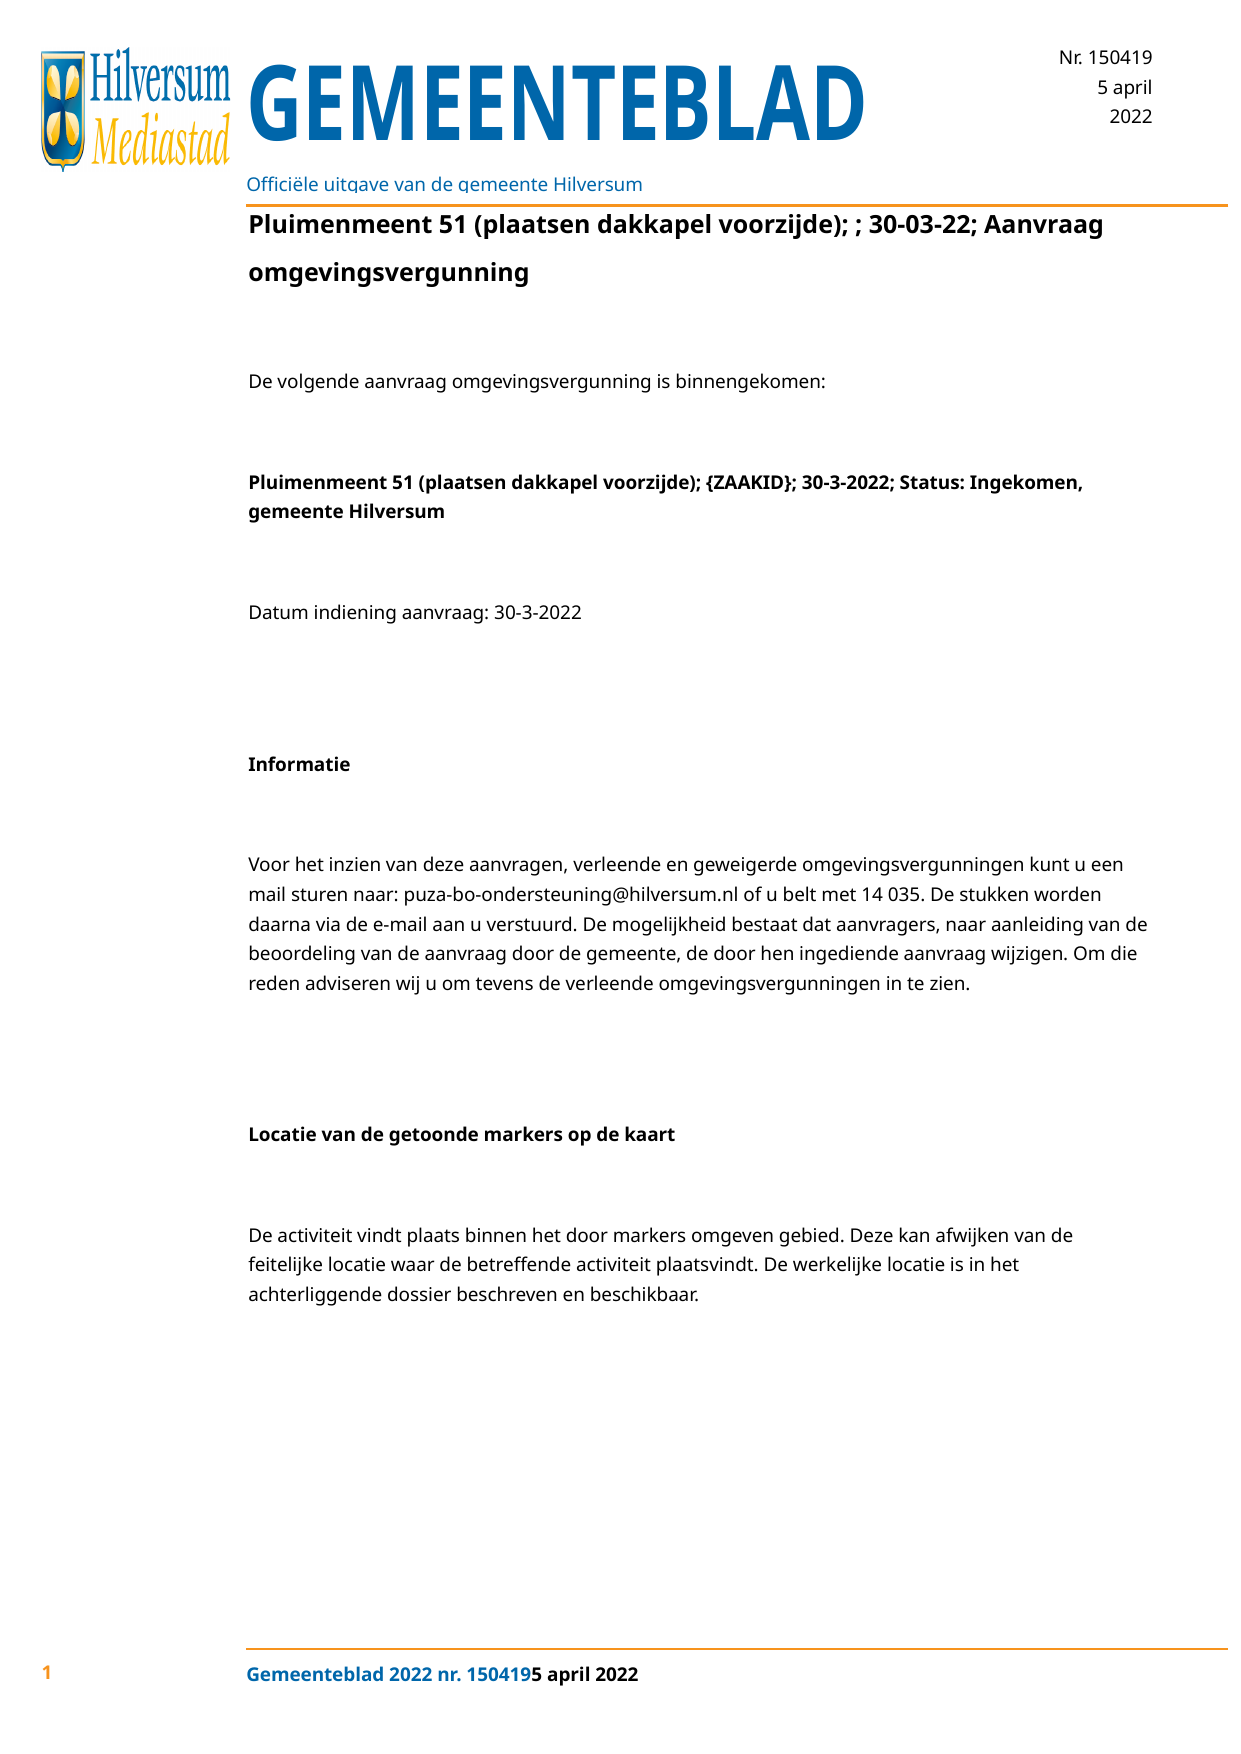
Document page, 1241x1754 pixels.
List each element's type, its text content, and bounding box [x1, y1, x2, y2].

text De volgende aanvraag omgevingsvergunning is binnengekomen: [248, 368, 1152, 394]
text Pluimenmeent 51 (plaatsen dakkapel voorzijde); {ZAAKID}; 30-3-2022; Status: Ingekomen, gemeente Hilversum [248, 469, 1152, 524]
text Locatie van de getoonde markers op de kaart [248, 1121, 1152, 1147]
text Informatie [248, 751, 1152, 777]
text De activiteit vindt plaats binnen het door markers omgeven gebied. Deze kan afwijken van de feitelijke locatie waar de betreffende activiteit plaatsvindt. De werkelijke locatie is in het achterliggende dossier beschreven en beschikbaar. [248, 1222, 1152, 1307]
text Pluimenmeent 51 (plaatsen dakkapel voorzijde); ; 30-03-22; Aanvraag omgevingsvergunning [248, 207, 1152, 288]
text Voor het inzien van deze aanvragen, verleende en geweigerde omgevingsvergunningen kunt u een mail sturen naar: puza-bo-ondersteuning@hilversum.nl of u belt met 14 035. De stukken worden daarna via de e-mail aan u verstuurd. De mogelijkheid bestaat dat aanvragers, naar aanleiding van de beoordeling van de aanvraag door de gemeente, de door hen ingediende aanvraag wijzigen. Om die reden adviseren wij u om tevens de verleende omgevingsvergunningen in te zien. [248, 852, 1152, 996]
picture [41, 47, 231, 172]
text Datum indiening aanvraag: 30-3-2022 [248, 599, 1152, 625]
